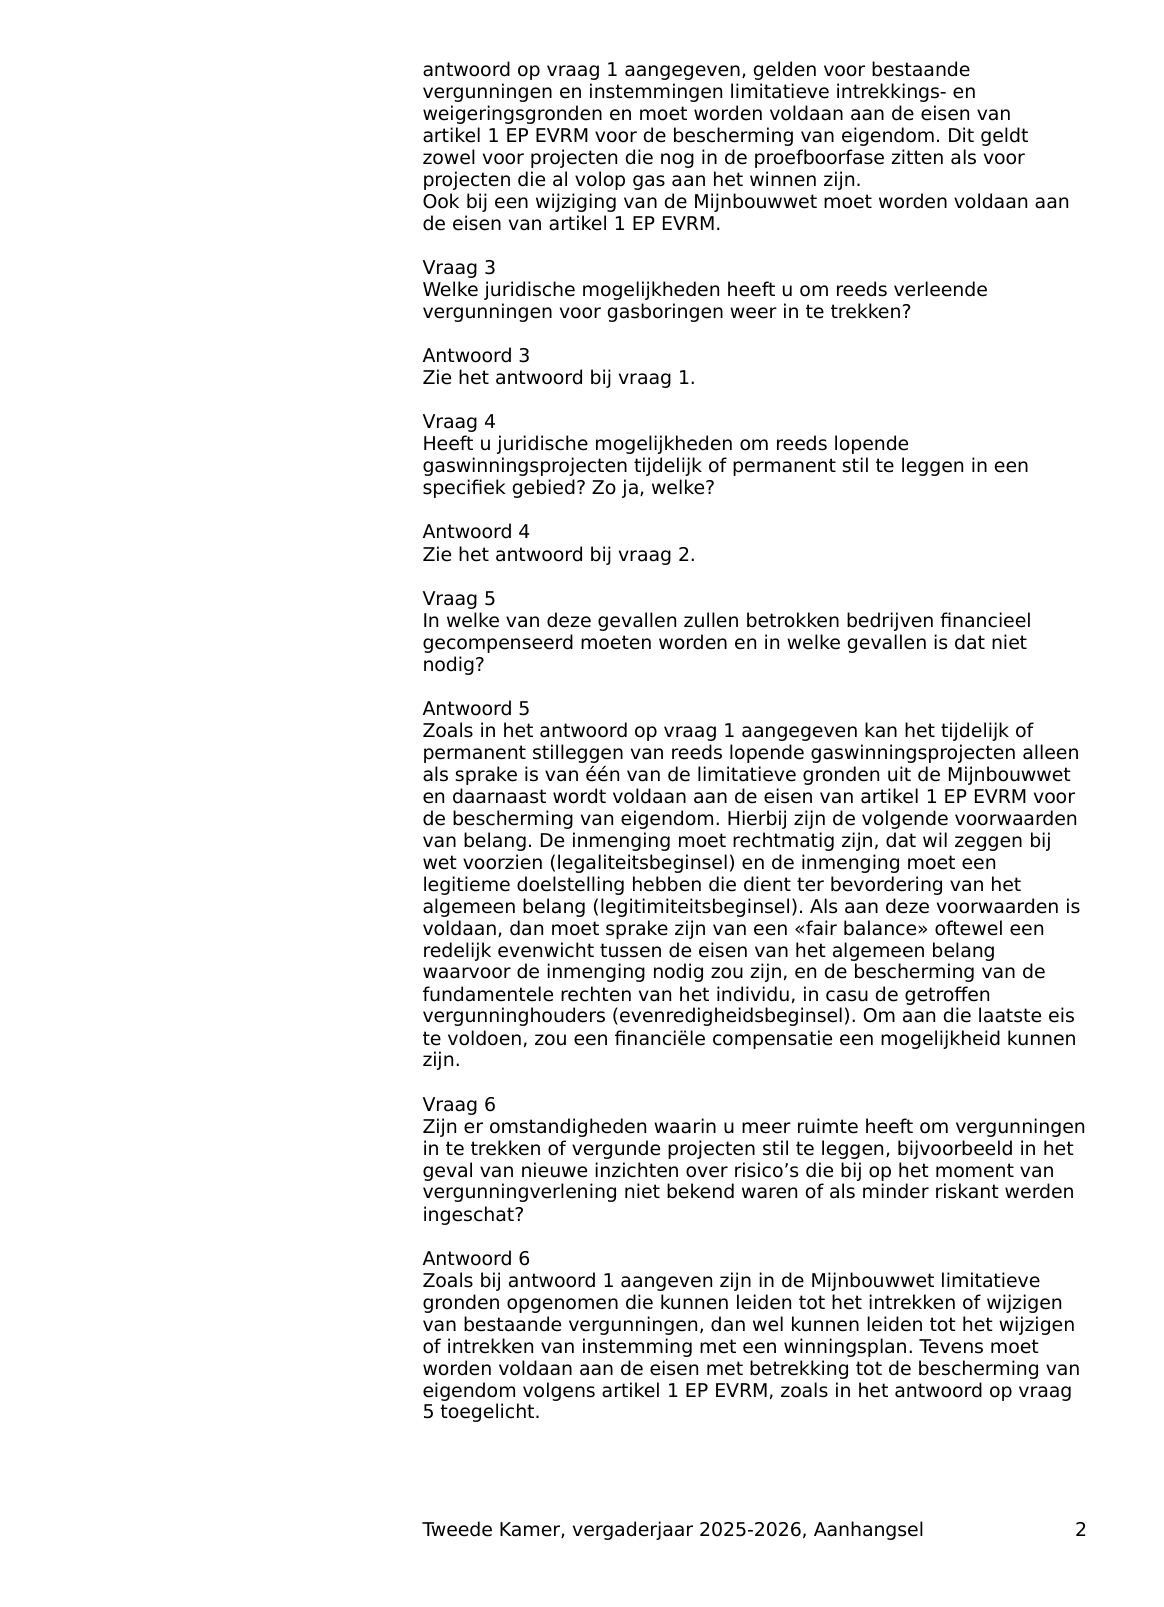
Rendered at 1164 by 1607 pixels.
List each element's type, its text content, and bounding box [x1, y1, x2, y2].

text Ook bij een wijziging van de Mijnbouwwet moet worden voldaan aan de eisen van artikel 1 EP EVRM. [422, 191, 1087, 235]
text Zoals in het antwoord op vraag 1 aangegeven kan het tijdelijk of permanent stilleggen van reeds lopende gaswinningsprojecten alleen als sprake is van één van de limitatieve gronden uit de Mijnbouwwet en daarnaast wordt voldaan aan de eisen van artikel 1 EP EVRM voor de bescherming van eigendom. Hierbij zijn de volgende voorwaarden van belang. De inmenging moet rechtmatig zijn, dat wil zeggen bij wet voorzien (legaliteitsbeginsel) en de inmenging moet een legitieme doelstelling hebben die dient ter bevordering van het algemeen belang (legitimiteitsbeginsel). Als aan deze voorwaarden is voldaan, dan moet sprake zijn van een «fair balance» oftewel een redelijk evenwicht tussen de eisen van het algemeen belang waarvoor de inmenging nodig zou zijn, en de bescherming van de fundamentele rechten van het individu, in casu de getroffen vergunninghouders (evenredigheidsbeginsel). Om aan die laatste eis te voldoen, zou een financiële compensatie een mogelijkheid kunnen zijn. [422, 720, 1087, 1071]
text In welke van deze gevallen zullen betrokken bedrijven financieel gecompenseerd moeten worden en in welke gevallen is dat niet nodig? [422, 609, 1087, 676]
text Heeft u juridische mogelijkheden om reeds lopende gaswinningsprojecten tijdelijk of permanent stil te leggen in een specifiek gebied? Zo ja, welke? [422, 433, 1087, 499]
text Antwoord 3 [422, 345, 1087, 367]
text antwoord op vraag 1 aangegeven, gelden voor bestaande vergunningen en instemmingen limitatieve intrekkings- en weigeringsgronden en moet worden voldaan aan de eisen van artikel 1 EP EVRM voor de bescherming van eigendom. Dit geldt zowel voor projecten die nog in de proefboorfase zitten als voor projecten die al volop gas aan het winnen zijn. [422, 59, 1087, 191]
text Antwoord 5 [422, 698, 1087, 720]
text Vraag 4 [422, 411, 1087, 433]
text Zoals bij antwoord 1 aangeven zijn in de Mijnbouwwet limitatieve gronden opgenomen die kunnen leiden tot het intrekken of wijzigen van bestaande vergunningen, dan wel kunnen leiden tot het wijzigen of intrekken van instemming met een winningsplan. Tevens moet worden voldaan aan de eisen met betrekking tot de bescherming van eigendom volgens artikel 1 EP EVRM, zoals in het antwoord op vraag 5 toegelicht. [422, 1269, 1087, 1423]
text Welke juridische mogelijkheden heeft u om reeds verleende vergunningen voor gasboringen weer in te trekken? [422, 279, 1087, 323]
text Zie het antwoord bij vraag 2. [422, 543, 1087, 565]
text Vraag 5 [422, 588, 1087, 609]
text Zijn er omstandigheden waarin u meer ruimte heeft om vergunningen in te trekken of vergunde projecten stil te leggen, bijvoorbeeld in het geval van nieuwe inzichten over risico’s die bij op het moment van vergunningverlening niet bekend waren of als minder riskant werden ingeschat? [422, 1116, 1087, 1225]
text Vraag 6 [422, 1093, 1087, 1116]
text Vraag 3 [422, 257, 1087, 279]
text Zie het antwoord bij vraag 1. [422, 367, 1087, 389]
text Antwoord 6 [422, 1248, 1087, 1269]
text Antwoord 4 [422, 521, 1087, 543]
